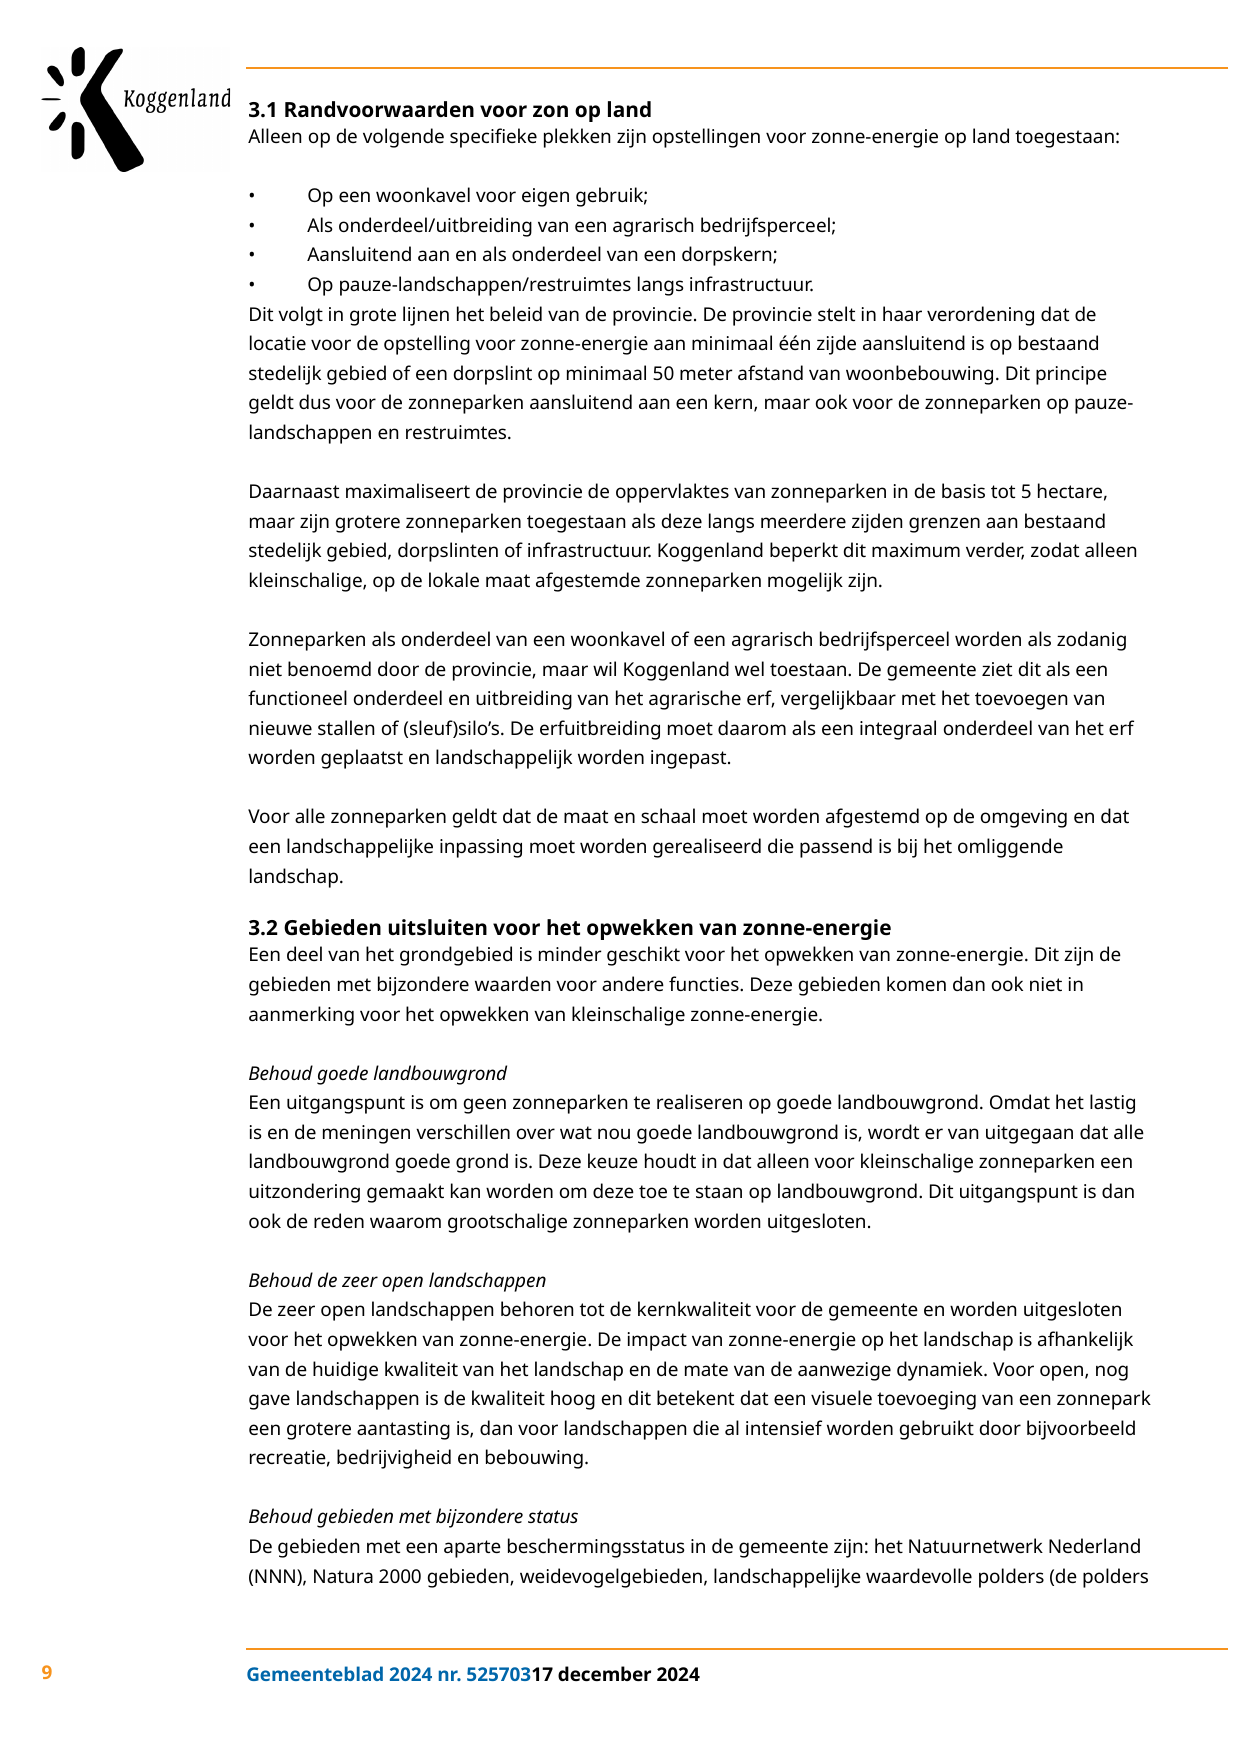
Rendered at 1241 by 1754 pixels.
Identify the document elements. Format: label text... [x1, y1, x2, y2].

text 3.2 Gebieden uitsluiten voor het opwekken van zonne-energie [248, 913, 1152, 942]
text Daarnaast maximaliseert de provincie de oppervlaktes van zonneparken in de basis tot 5 hectare, maar zijn grotere zonneparken toegestaan als deze langs meerdere zijden grenzen aan bestaand stedelijk gebied, dorpslinten of infrastructuur. Koggenland beperkt dit maximum verder, zodat alleen kleinschalige, op de lokale maat afgestemde zonneparken mogelijk zijn. [248, 478, 1152, 593]
text Dit volgt in grote lijnen het beleid van de provincie. De provincie stelt in haar verordening dat de locatie voor de opstelling voor zonne-energie aan minimaal één zijde aansluitend is op bestaand stedelijk gebied of een dorpslint op minimaal 50 meter afstand van woonbebouwing. Dit principe geldt dus voor de zonneparken aansluitend aan een kern, maar ook voor de zonneparken op pauze-landschappen en restruimtes. [248, 301, 1152, 445]
text De zeer open landschappen behoren tot de kernkwaliteit voor de gemeente en worden uitgesloten voor het opwekken van zonne-energie. De impact van zonne-energie op het landschap is afhankelijk van de huidige kwaliteit van het landschap en de mate van de aanwezige dynamiek. Voor open, nog gave landschappen is de kwaliteit hoog en dit betekent dat een visuele toevoeging van een zonnepark een grotere aantasting is, dan voor landschappen die al intensief worden gebruikt door bijvoorbeeld recreatie, bedrijvigheid en bebouwing. [248, 1297, 1152, 1470]
text 3.1 Randvoorwaarden voor zon op land [248, 95, 1152, 123]
list Op pauze-landschappen/restruimtes langs infrastructuur. [248, 271, 1152, 297]
text Voor alle zonneparken geldt dat de maat en schaal moet worden afgestemd op de omgeving en dat een landschappelijke inpassing moet worden gerealiseerd die passend is bij het omliggende landschap. [248, 804, 1152, 888]
text De gebieden met een aparte beschermingsstatus in de gemeente zijn: het Natuurnetwerk Nederland (NNN), Natura 2000 gebieden, weidevogelgebieden, landschappelijke waardevolle polders (de polders [248, 1533, 1152, 1589]
list Als onderdeel/uitbreiding van een agrarisch bedrijfsperceel; [248, 212, 1152, 238]
text Behoud de zeer open landschappen [248, 1267, 1152, 1293]
text Zonneparken als onderdeel van een woonkavel of een agrarisch bedrijfsperceel worden als zodanig niet benoemd door de provincie, maar wil Koggenland wel toestaan. De gemeente ziet dit als een functioneel onderdeel en uitbreiding van het agrarische erf, vergelijkbaar met het toevoegen van nieuwe stallen of (sleuf)silo’s. De erfuitbreiding moet daarom als een integraal onderdeel van het erf worden geplaatst en landschappelijk worden ingepast. [248, 626, 1152, 770]
list Op een woonkavel voor eigen gebruik; [248, 182, 1152, 208]
text Een uitgangspunt is om geen zonneparken te realiseren op goede landbouwgrond. Omdat het lastig is en de meningen verschillen over wat nou goede landbouwgrond is, wordt er van uitgegaan dat alle landbouwgrond goede grond is. Deze keuze houdt in dat alleen voor kleinschalige zonneparken een uitzondering gemaakt kan worden om deze toe te staan op landbouwgrond. Dit uitgangspunt is dan ook de reden waarom grootschalige zonneparken worden uitgesloten. [248, 1089, 1152, 1234]
text Alleen op de volgende specifieke plekken zijn opstellingen voor zonne-energie op land toegestaan: [248, 123, 1152, 149]
picture [41, 47, 231, 172]
text Een deel van het grondgebied is minder geschikt voor het opwekken van zonne-energie. Dit zijn de gebieden met bijzondere waarden voor andere functies. Deze gebieden komen dan ook niet in aanmerking voor het opwekken van kleinschalige zonne-energie. [248, 942, 1152, 1027]
list Aansluitend aan en als onderdeel van een dorpskern; [248, 242, 1152, 267]
text Behoud goede landbouwgrond [248, 1060, 1152, 1086]
text Behoud gebieden met bijzondere status [248, 1504, 1152, 1529]
